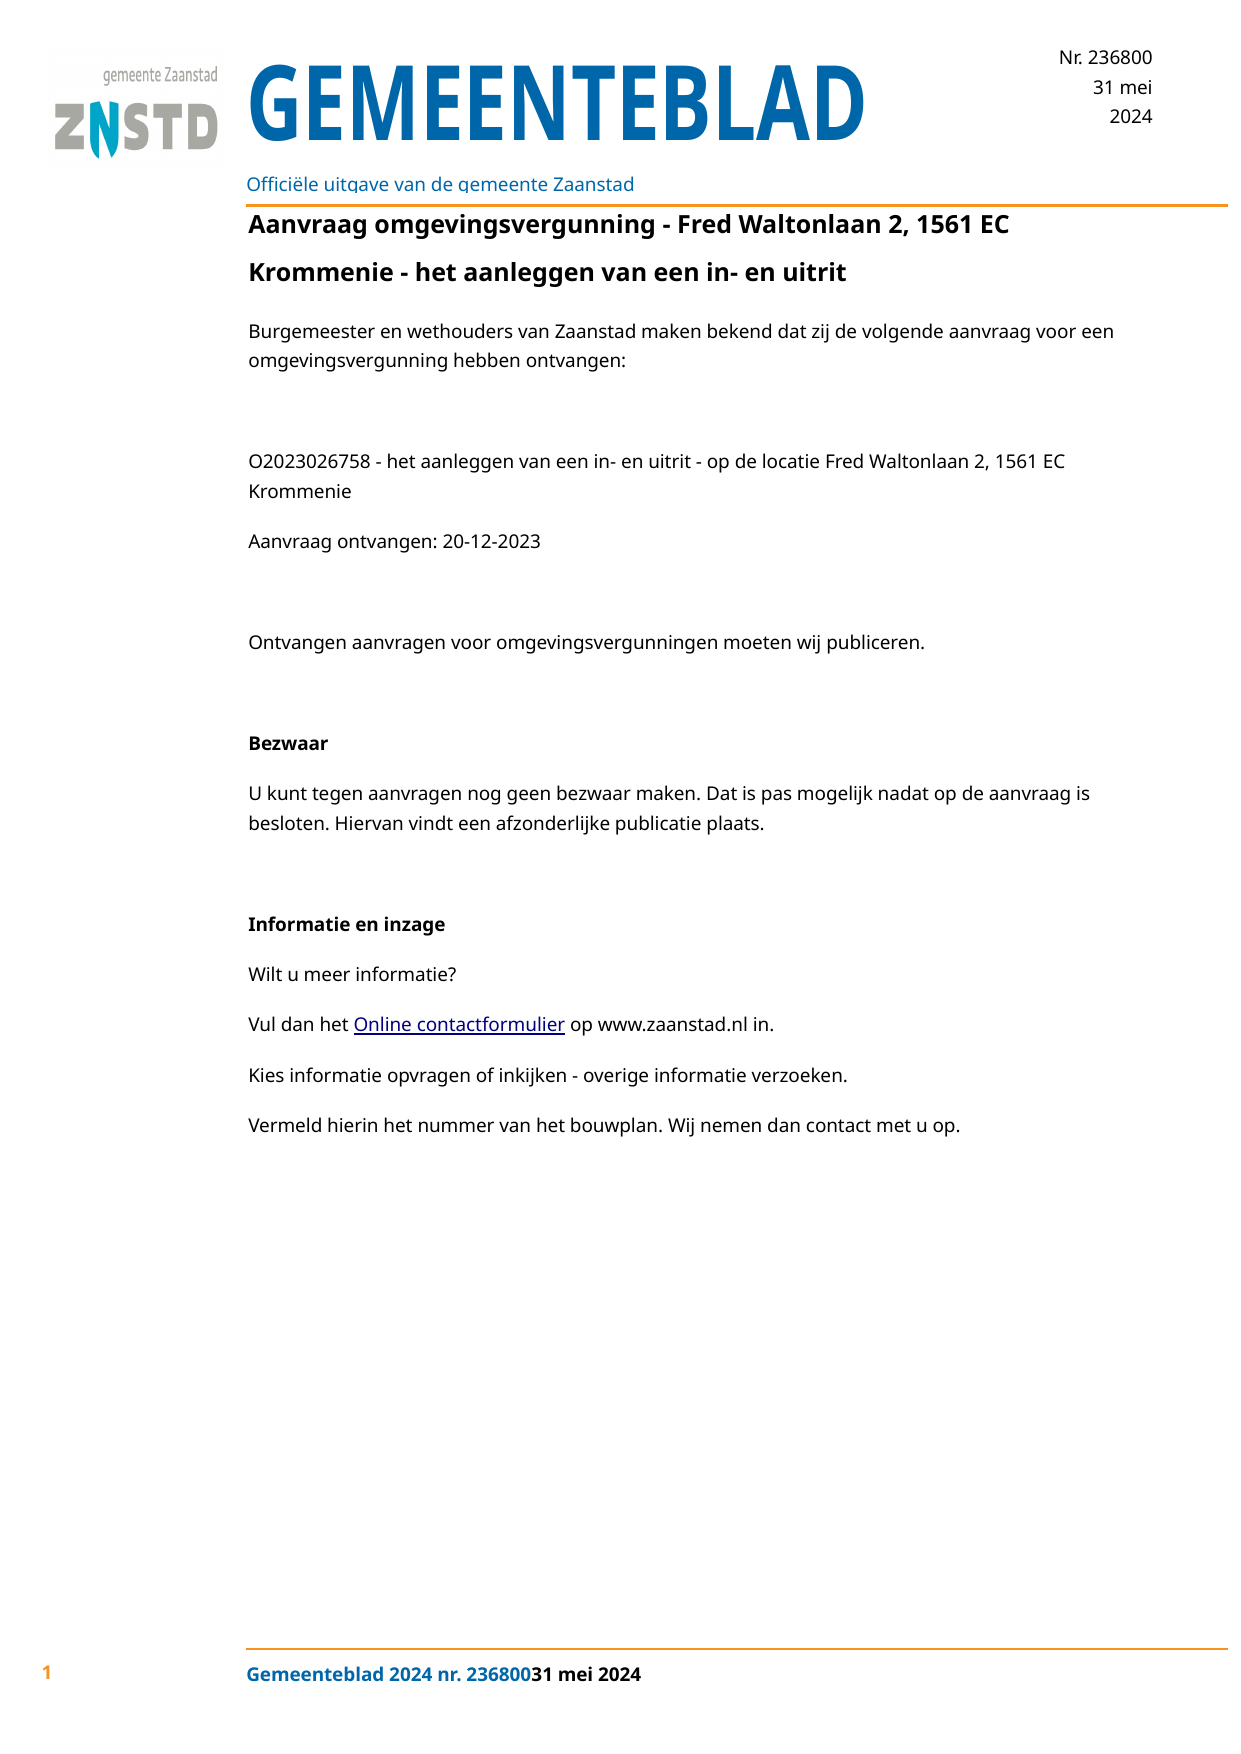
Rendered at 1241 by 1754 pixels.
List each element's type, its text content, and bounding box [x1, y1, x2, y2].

text Kies informatie opvragen of inkijken - overige informatie verzoeken. [248, 1062, 1152, 1088]
text U kunt tegen aanvragen nog geen bezwaar maken. Dat is pas mogelijk nadat op de aanvraag is besloten. Hiervan vindt een afzonderlijke publicatie plaats. [248, 780, 1152, 836]
text O2023026758 - het aanleggen van een in- en uitrit - op de locatie Fred Waltonlaan 2, 1561 EC Krommenie [248, 448, 1152, 504]
text Aanvraag omgevingsvergunning - Fred Waltonlaan 2, 1561 EC Krommenie - het aanleggen van een in- en uitrit [248, 207, 1152, 288]
text Ontvangen aanvragen voor omgevingsvergunningen moeten wij publiceren. [248, 629, 1152, 655]
text Aanvraag ontvangen: 20-12-2023 [248, 528, 1152, 554]
picture [41, 47, 231, 172]
text Vul dan het Online contactformulier op www.zaanstad.nl in. [248, 1012, 1152, 1037]
text Wilt u meer informatie? [248, 961, 1152, 987]
text Bezwaar [248, 730, 1152, 756]
text Burgemeester en wethouders van Zaanstad maken bekend dat zij de volgende aanvraag voor een omgevingsvergunning hebben ontvangen: [248, 318, 1152, 373]
text Informatie en inzage [248, 911, 1152, 937]
text Vermeld hierin het nummer van het bouwplan. Wij nemen dan contact met u op. [248, 1112, 1152, 1138]
